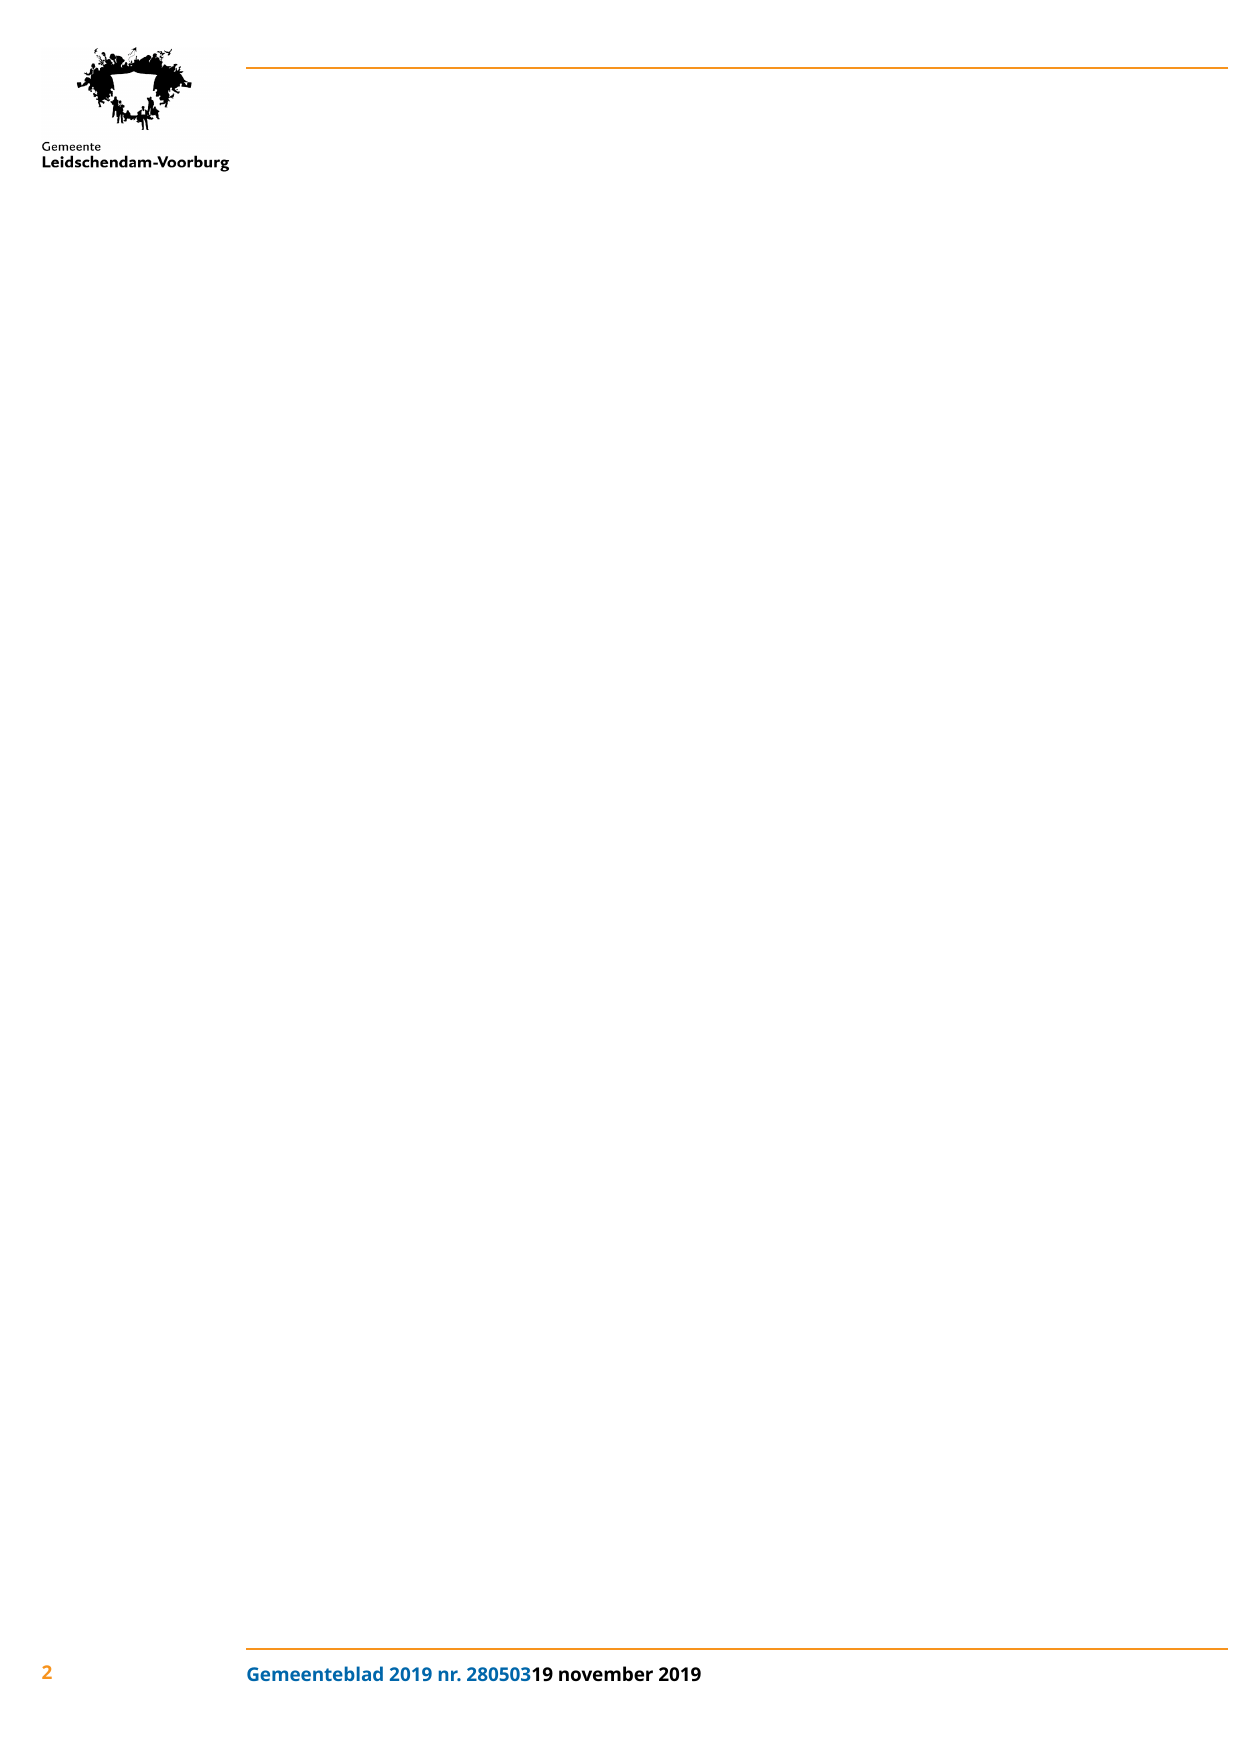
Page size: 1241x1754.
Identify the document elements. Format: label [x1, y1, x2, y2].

picture [41, 47, 231, 172]
